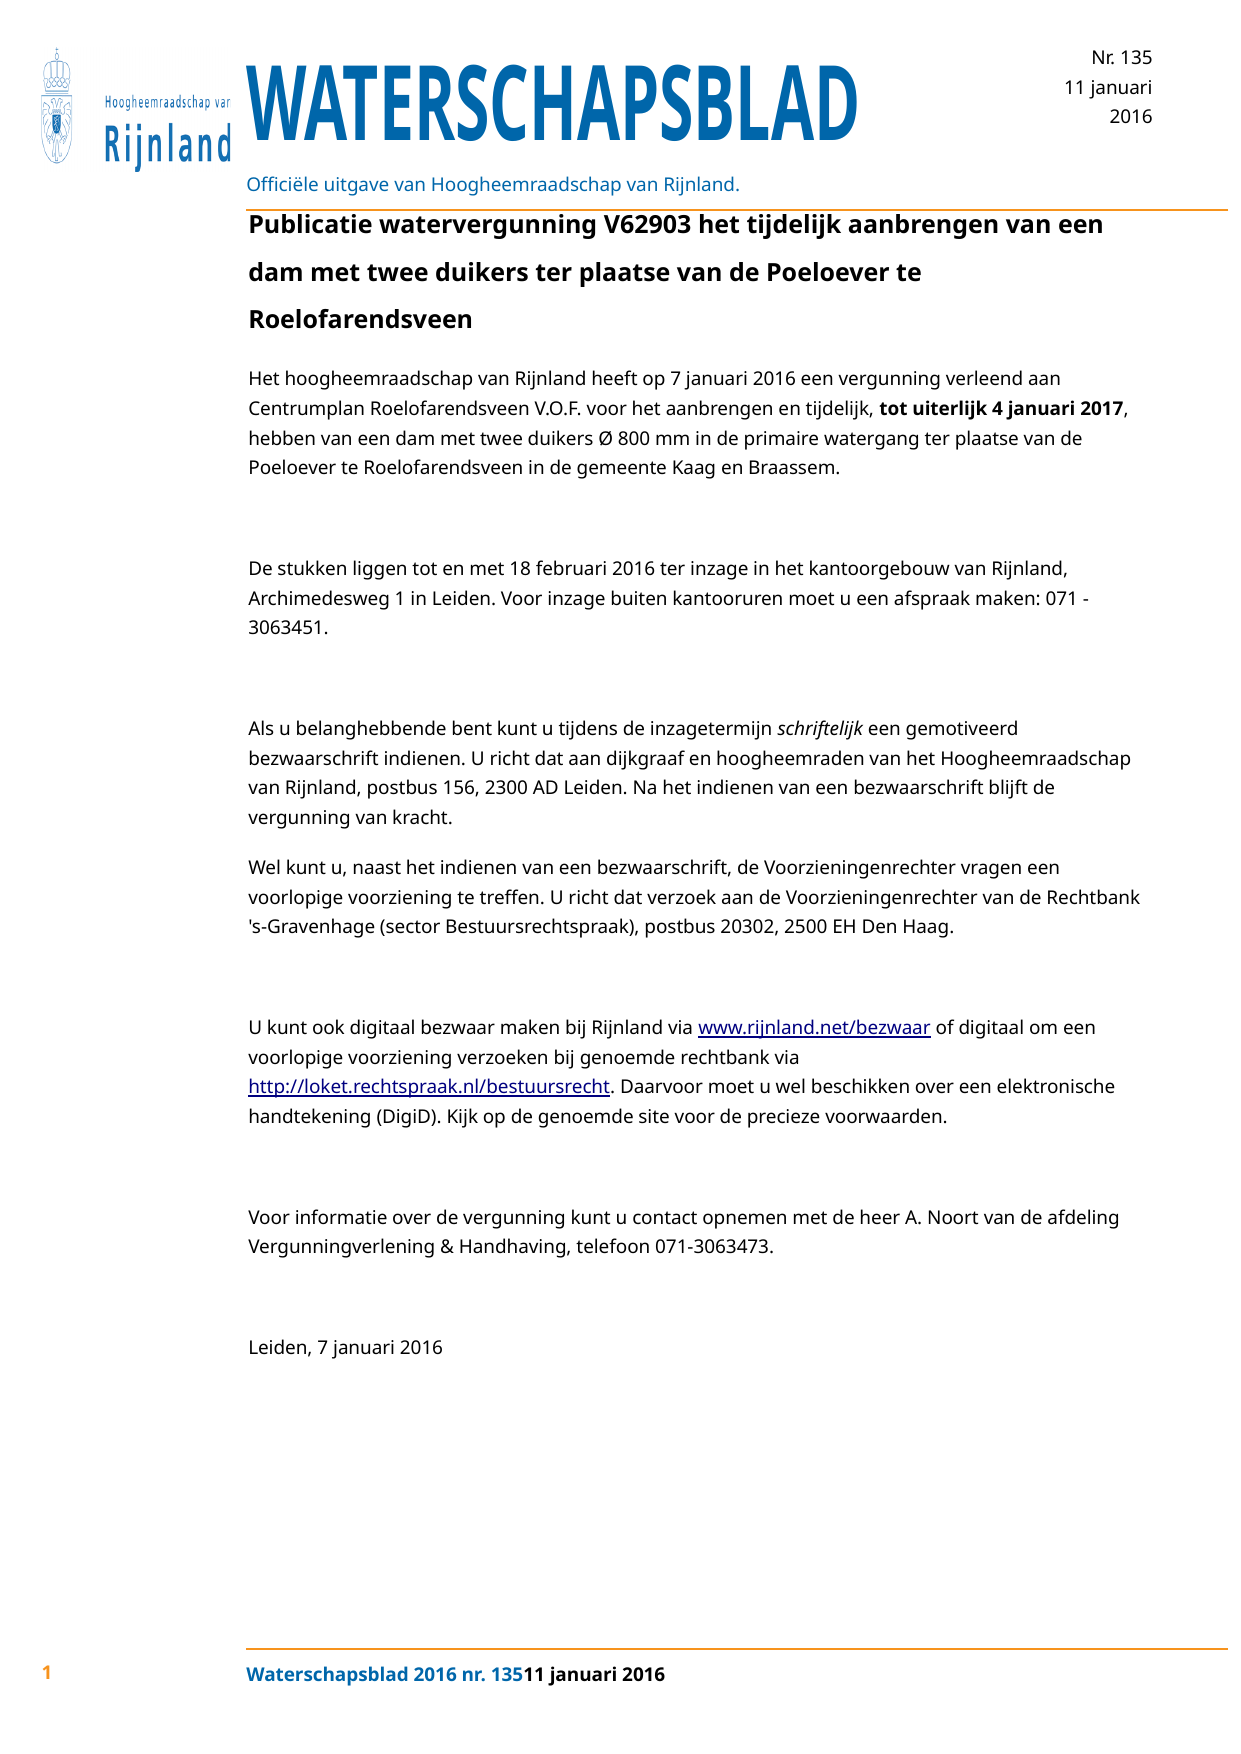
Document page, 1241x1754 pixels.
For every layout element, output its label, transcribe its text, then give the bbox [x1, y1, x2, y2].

text Als u belanghebbende bent kunt u tijdens de inzagetermijn schriftelijk een gemotiveerd bezwaarschrift indienen. U richt dat aan dijkgraaf en hoogheemraden van het Hoogheemraadschap van Rijnland, postbus 156, 2300 AD Leiden. Na het indienen van een bezwaarschrift blijft de vergunning van kracht. [248, 715, 1152, 829]
text U kunt ook digitaal bezwaar maken bij Rijnland via www.rijnland.net/bezwaar of digitaal om een voorlopige voorziening verzoeken bij genoemde rechtbank via http://loket.rechtspraak.nl/bestuursrecht. Daarvoor moet u wel beschikken over een elektronische handtekening (DigiD). Kijk op de genoemde site voor de precieze voorwaarden. [248, 1014, 1152, 1129]
picture [41, 47, 231, 172]
text De stukken liggen tot en met 18 februari 2016 ter inzage in het kantoorgebouw van Rijnland, Archimedesweg 1 in Leiden. Voor inzage buiten kantooruren moet u een afspraak maken: 071 - 3063451. [248, 555, 1152, 640]
text Wel kunt u, naast het indienen van een bezwaarschrift, de Voorzieningenrechter vragen een voorlopige voorziening te treffen. U richt dat verzoek aan de Voorzieningenrechter van de Rechtbank 's-Gravenhage (sector Bestuursrechtspraak), postbus 20302, 2500 EH Den Haag. [248, 854, 1152, 939]
text Publicatie watervergunning V62903 het tijdelijk aanbrengen van een dam met twee duikers ter plaatse van de Poeloever te Roelofarendsveen [248, 211, 1152, 336]
text Voor informatie over de vergunning kunt u contact opnemen met de heer A. Noort van de afdeling Vergunningverlening & Handhaving, telefoon 071-3063473. [248, 1204, 1152, 1259]
text Leiden, 7 januari 2016 [248, 1334, 1152, 1360]
text Het hoogheemraadschap van Rijnland heeft op 7 januari 2016 een vergunning verleend aan Centrumplan Roelofarendsveen V.O.F. voor het aanbrengen en tijdelijk, tot uiterlijk 4 januari 2017, hebben van een dam met twee duikers Ø 800 mm in de primaire watergang ter plaatse van de Poeloever te Roelofarendsveen in de gemeente Kaag en Braassem. [248, 366, 1152, 480]
